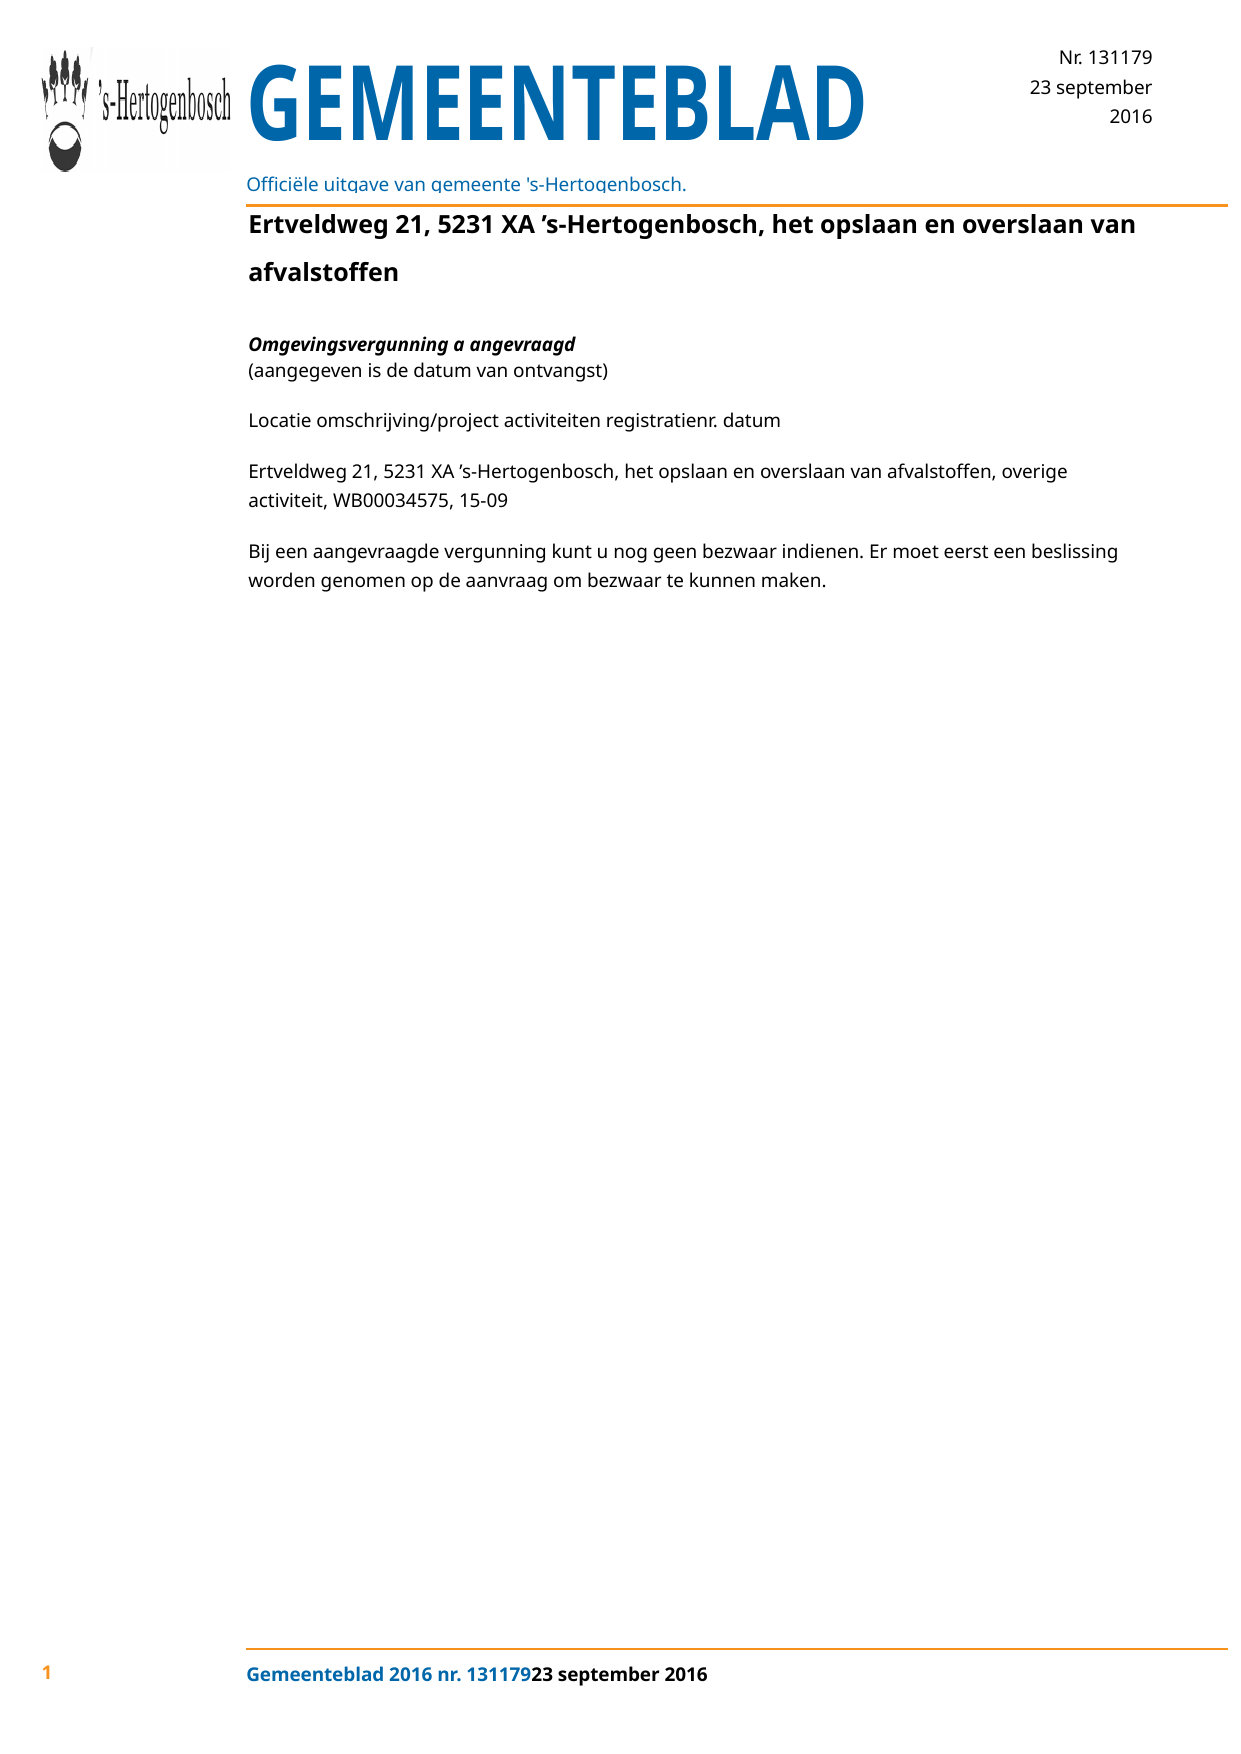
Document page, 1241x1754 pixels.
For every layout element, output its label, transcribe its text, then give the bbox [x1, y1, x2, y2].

text (aangegeven is de datum van ontvangst) [248, 357, 1152, 383]
text Locatie omschrijving/project activiteiten registratienr. datum [248, 408, 1152, 433]
text Bij een aangevraagde vergunning kunt u nog geen bezwaar indienen. Er moet eerst een beslissing worden genomen op de aanvraag om bezwaar te kunnen maken. [248, 538, 1152, 593]
text Ertveldweg 21, 5231 XA ’s-Hertogenbosch, het opslaan en overslaan van afvalstoffen, overige activiteit, WB00034575, 15-09 [248, 458, 1152, 513]
text Ertveldweg 21, 5231 XA ’s-Hertogenbosch, het opslaan en overslaan van afvalstoffen [248, 207, 1152, 288]
picture [41, 47, 231, 172]
text Omgevingsvergunning a angevraagd [248, 331, 1152, 357]
